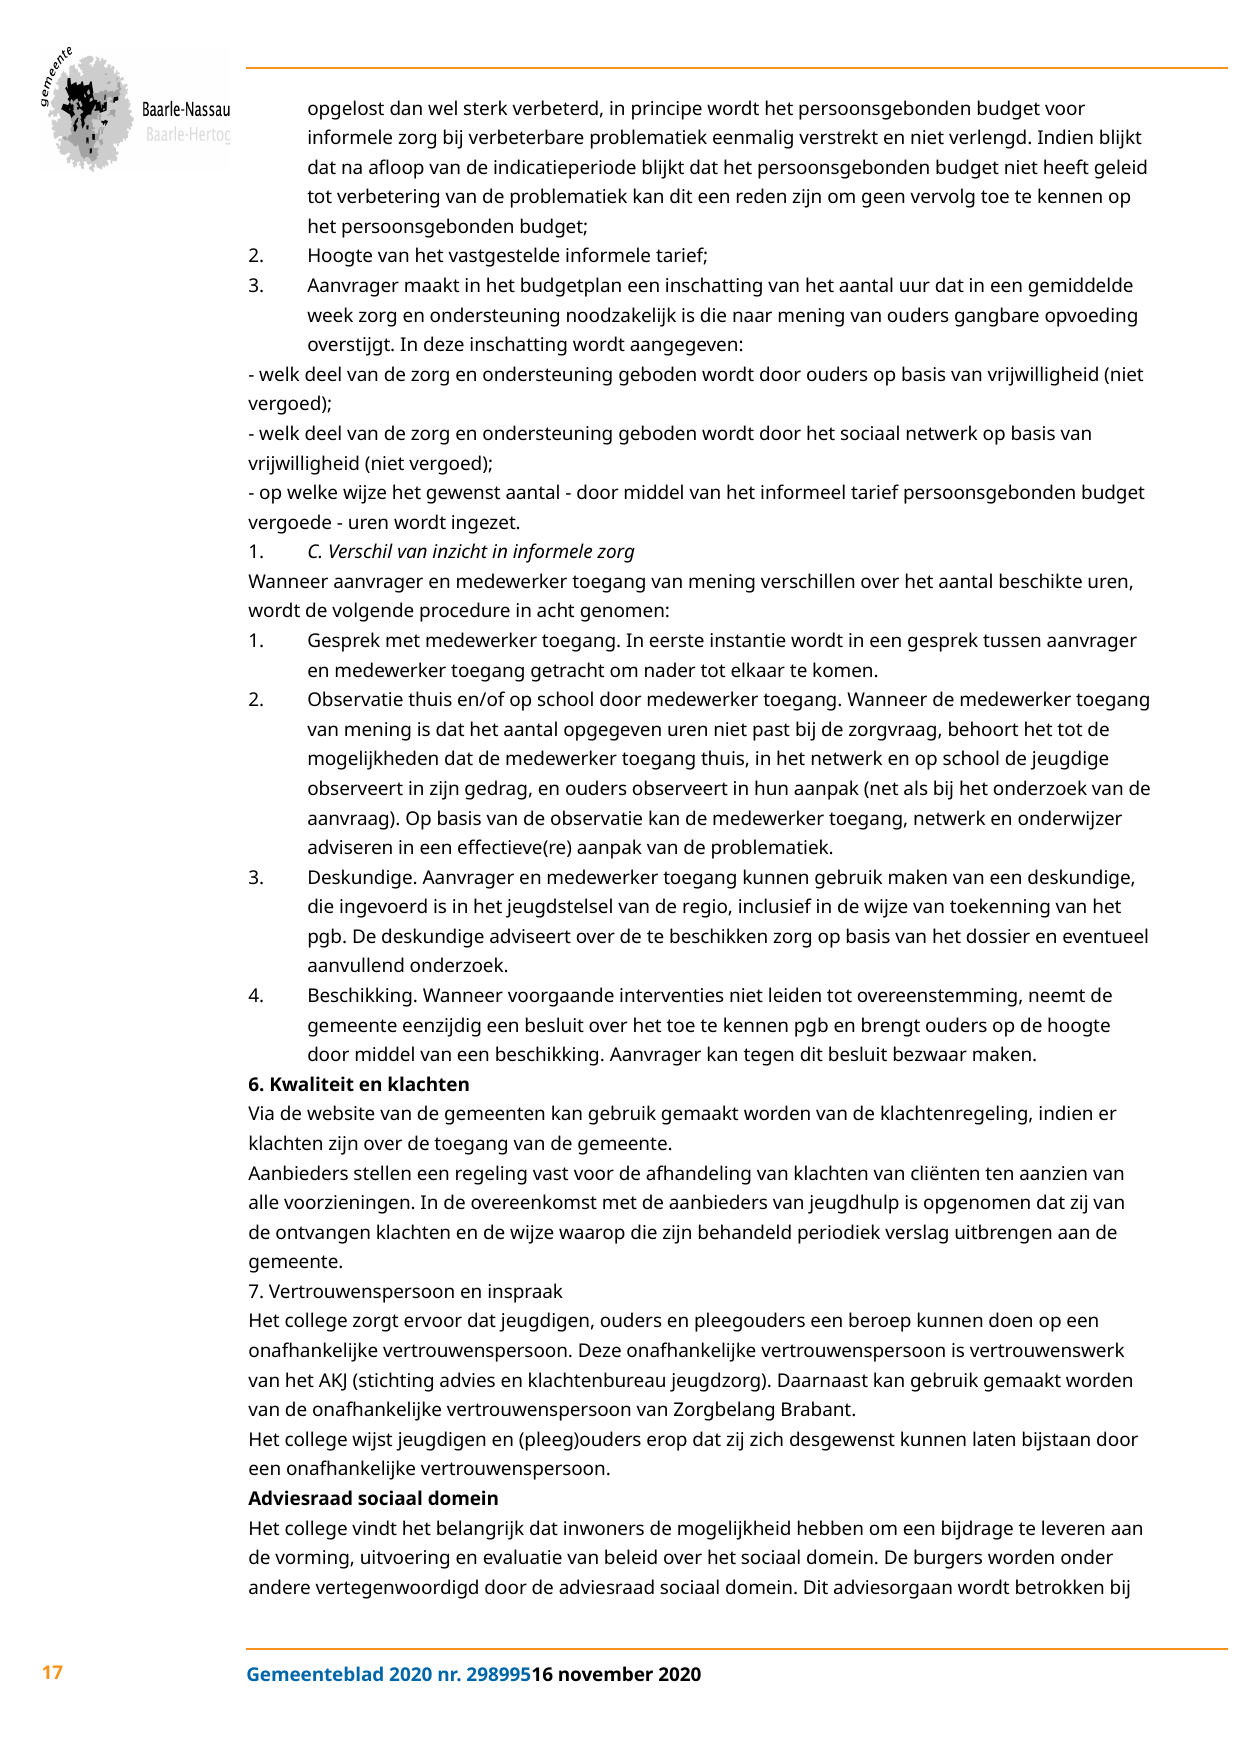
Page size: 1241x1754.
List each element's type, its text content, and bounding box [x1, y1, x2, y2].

text Het college vindt het belangrijk dat inwoners de mogelijkheid hebben om een bijdrage te leveren aan de vorming, uitvoering en evaluatie van beleid over het sociaal domein. De burgers worden onder andere vertegenwoordigd door de adviesraad sociaal domein. Dit adviesorgaan wordt betrokken bij [248, 1515, 1152, 1600]
picture [41, 47, 231, 172]
text Via de website van de gemeenten kan gebruik gemaakt worden van de klachtenregeling, indien er klachten zijn over de toegang van de gemeente. [248, 1101, 1152, 1156]
text Aanbieders stellen een regeling vast voor de afhandeling van klachten van cliënten ten aanzien van alle voorzieningen. In de overeenkomst met de aanbieders van jeugdhulp is opgenomen dat zij van de ontvangen klachten en de wijze waarop die zijn behandeld periodiek verslag uitbrengen aan de gemeente. [248, 1160, 1152, 1274]
text Het college wijst jeugdigen en (pleeg)ouders erop dat zij zich desgewenst kunnen laten bijstaan door een onafhankelijke vertrouwenspersoon. [248, 1426, 1152, 1481]
text Wanneer aanvrager en medewerker toegang van mening verschillen over het aantal beschikte uren, wordt de volgende procedure in acht genomen: [248, 568, 1152, 623]
list Gesprek met medewerker toegang. In eerste instantie wordt in een gesprek tussen aanvrager en medewerker toegang getracht om nader tot elkaar te komen. [248, 627, 1152, 683]
text - op welke wijze het gewenst aantal - door middel van het informeel tarief persoonsgebonden budget vergoede - uren wordt ingezet. [248, 479, 1152, 535]
text 7. Vertrouwenspersoon en inspraak [248, 1278, 1152, 1304]
list C. Verschil van inzicht in informele zorg [248, 538, 1152, 564]
text - welk deel van de zorg en ondersteuning geboden wordt door ouders op basis van vrijwilligheid (niet vergoed); [248, 361, 1152, 416]
list Deskundige. Aanvrager en medewerker toegang kunnen gebruik maken van een deskundige, die ingevoerd is in het jeugdstelsel van de regio, inclusief in de wijze van toekenning van het pgb. De deskundige adviseert over de te beschikken zorg op basis van het dossier en eventueel aanvullend onderzoek. [248, 864, 1152, 978]
text - welk deel van de zorg en ondersteuning geboden wordt door het sociaal netwerk op basis van vrijwilligheid (niet vergoed); [248, 420, 1152, 476]
list opgelost dan wel sterk verbeterd, in principe wordt het persoonsgebonden budget voor informele zorg bij verbeterbare problematiek eenmalig verstrekt en niet verlengd. Indien blijkt dat na afloop van de indicatieperiode blijkt dat het persoonsgebonden budget niet heeft geleid tot verbetering van de problematiek kan dit een reden zijn om geen vervolg toe te kennen op het persoonsgebonden budget; [248, 95, 1152, 239]
list Beschikking. Wanneer voorgaande interventies niet leiden tot overeenstemming, neemt de gemeente eenzijdig een besluit over het toe te kennen pgb en brengt ouders op de hoogte door middel van een beschikking. Aanvrager kan tegen dit besluit bezwaar maken. [248, 982, 1152, 1067]
text Adviesraad sociaal domein [248, 1485, 1152, 1511]
list Hoogte van het vastgestelde informele tarief; [248, 243, 1152, 268]
list Aanvrager maakt in het budgetplan een inschatting van het aantal uur dat in een gemiddelde week zorg en ondersteuning noodzakelijk is die naar mening van ouders gangbare opvoeding overstijgt. In deze inschatting wordt aangegeven: [248, 272, 1152, 357]
text Het college zorgt ervoor dat jeugdigen, ouders en pleegouders een beroep kunnen doen op een onafhankelijke vertrouwenspersoon. Deze onafhankelijke vertrouwenspersoon is vertrouwenswerk van het AKJ (stichting advies en klachtenbureau jeugdzorg). Daarnaast kan gebruik gemaakt worden van de onafhankelijke vertrouwenspersoon van Zorgbelang Brabant. [248, 1308, 1152, 1422]
text 6. Kwaliteit en klachten [248, 1071, 1152, 1097]
list Observatie thuis en/of op school door medewerker toegang. Wanneer de medewerker toegang van mening is dat het aantal opgegeven uren niet past bij de zorgvraag, behoort het tot de mogelijkheden dat de medewerker toegang thuis, in het netwerk en op school de jeugdige observeert in zijn gedrag, en ouders observeert in hun aanpak (net als bij het onderzoek van de aanvraag). Op basis van de observatie kan de medewerker toegang, netwerk en onderwijzer adviseren in een effectieve(re) aanpak van de problematiek. [248, 686, 1152, 860]
